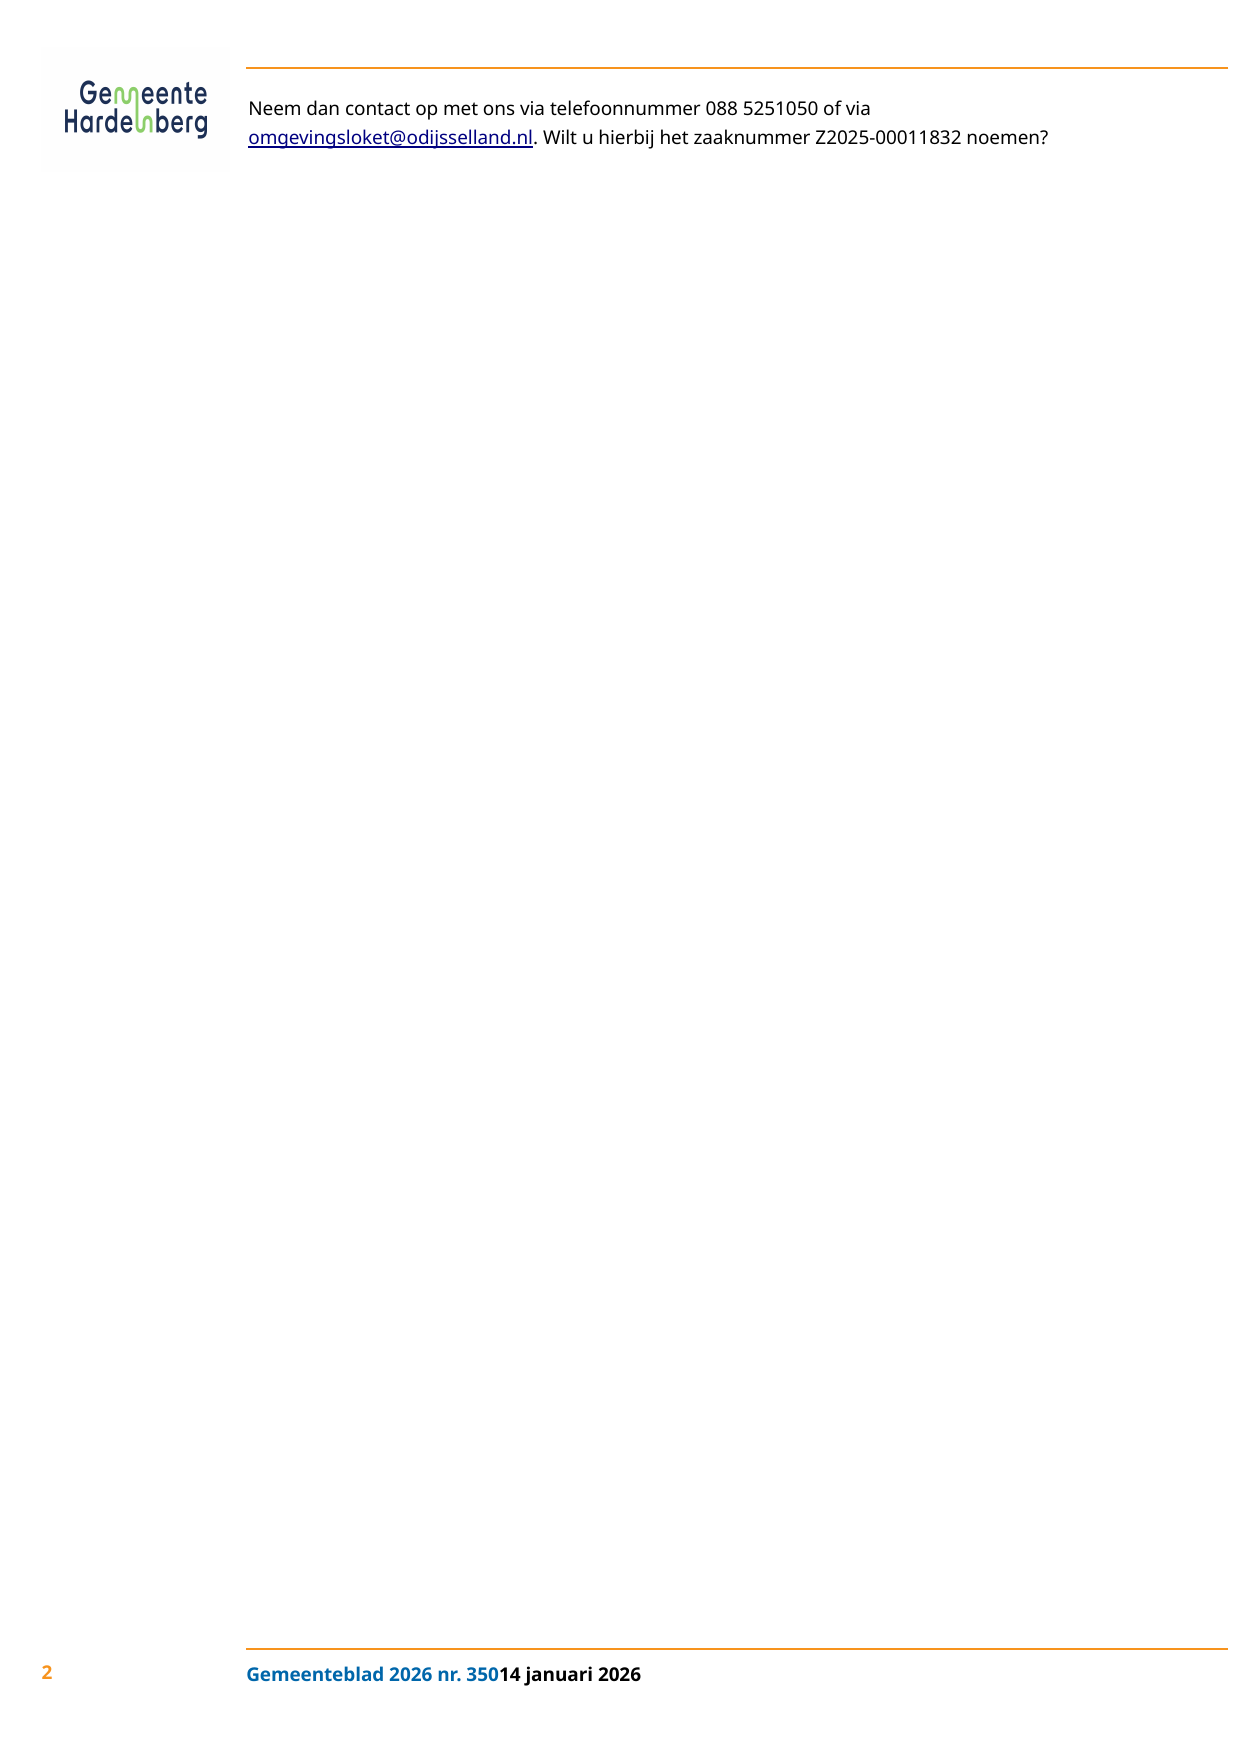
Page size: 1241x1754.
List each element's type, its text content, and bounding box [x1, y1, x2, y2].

picture [41, 47, 231, 172]
text Neem dan contact op met ons via telefoonnummer 088 5251050 of via omgevingsloket@odijsselland.nl. Wilt u hierbij het zaaknummer Z2025-00011832 noemen? [248, 95, 1152, 150]
